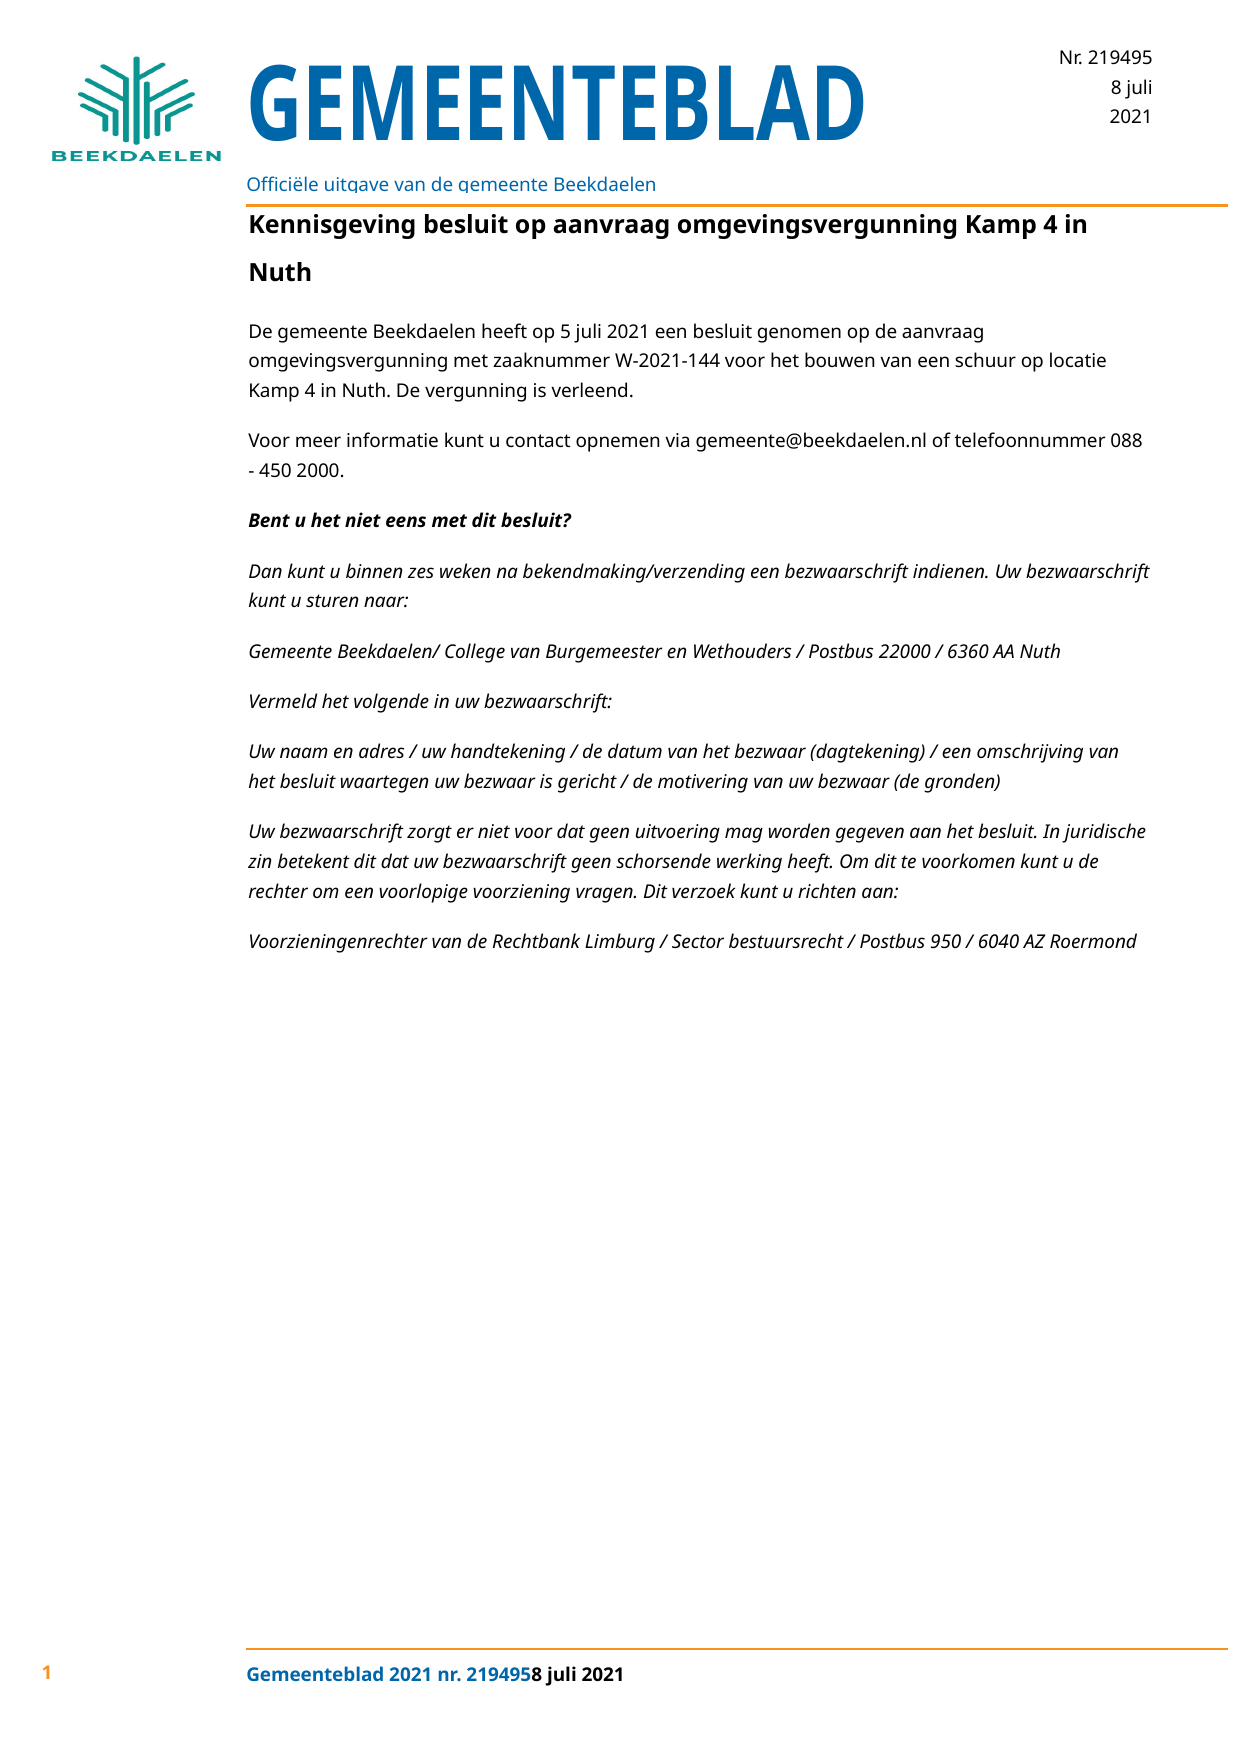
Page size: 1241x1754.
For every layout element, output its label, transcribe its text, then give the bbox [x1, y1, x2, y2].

text Bent u het niet eens met dit besluit? [248, 507, 1152, 533]
text Uw naam en adres / uw handtekening / de datum van het bezwaar (dagtekening) / een omschrijving van het besluit waartegen uw bezwaar is gericht / de motivering van uw bezwaar (de gronden) [248, 739, 1152, 794]
picture [41, 47, 231, 172]
text Uw bezwaarschrift zorgt er niet voor dat geen uitvoering mag worden gegeven aan het besluit. In juridische zin betekent dit dat uw bezwaarschrift geen schorsende werking heeft. Om dit te voorkomen kunt u de rechter om een voorlopige voorziening vragen. Dit verzoek kunt u richten aan: [248, 819, 1152, 904]
text De gemeente Beekdaelen heeft op 5 juli 2021 een besluit genomen op de aanvraag omgevingsvergunning met zaaknummer W-2021-144 voor het bouwen van een schuur op locatie Kamp 4 in Nuth. De vergunning is verleend. [248, 318, 1152, 403]
text Kennisgeving besluit op aanvraag omgevingsvergunning Kamp 4 in Nuth [248, 207, 1152, 288]
text Voor meer informatie kunt u contact opnemen via gemeente@beekdaelen.nl of telefoonnummer 088 - 450 2000. [248, 427, 1152, 483]
text Dan kunt u binnen zes weken na bekendmaking/verzending een bezwaarschrift indienen. Uw bezwaarschrift kunt u sturen naar: [248, 558, 1152, 613]
text Voorzieningenrechter van de Rechtbank Limburg / Sector bestuursrecht / Postbus 950 / 6040 AZ Roermond [248, 928, 1152, 954]
text Vermeld het volgende in uw bezwaarschrift: [248, 688, 1152, 714]
text Gemeente Beekdaelen/ College van Burgemeester en Wethouders / Postbus 22000 / 6360 AA Nuth [248, 638, 1152, 664]
